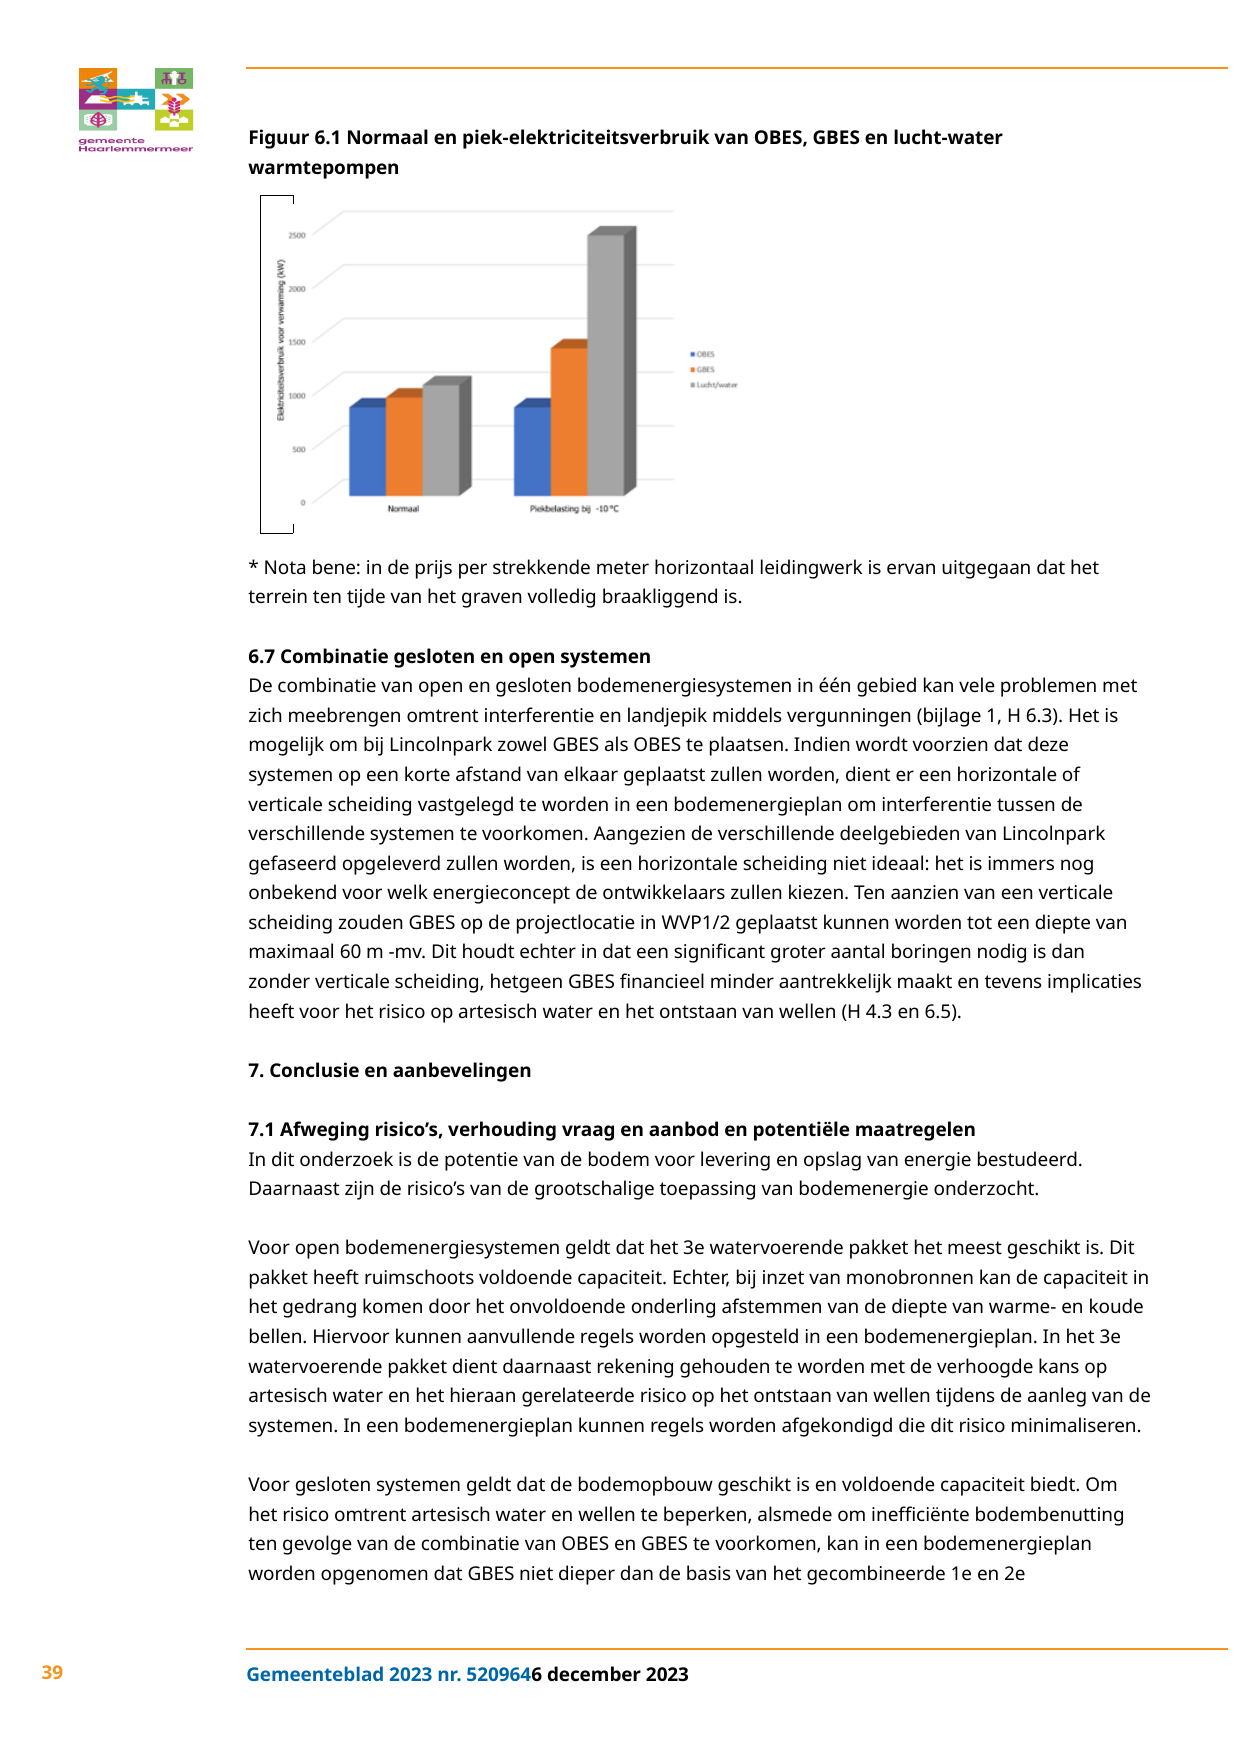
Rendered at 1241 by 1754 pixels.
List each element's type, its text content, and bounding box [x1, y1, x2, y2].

text 7.1 Afweging risico’s, verhouding vraag en aanbod en potentiële maatregelen [248, 1116, 1152, 1142]
picture [268, 204, 742, 524]
text * Nota bene: in de prijs per strekkende meter horizontaal leidingwerk is ervan uitgegaan dat het terrein ten tijde van het graven volledig braakliggend is. [248, 554, 1152, 609]
text De combinatie van open en gesloten bodemenergiesystemen in één gebied kan vele problemen met zich meebrengen omtrent interferentie en landjepik middels vergunningen (bijlage 1, H 6.3). Het is mogelijk om bij Lincolnpark zowel GBES als OBES te plaatsen. Indien wordt voorzien dat deze systemen op een korte afstand van elkaar geplaatst zullen worden, dient er een horizontale of verticale scheiding vastgelegd te worden in een bodemenergieplan om interferentie tussen de verschillende systemen te voorkomen. Aangezien de verschillende deelgebieden van Lincolnpark gefaseerd opgeleverd zullen worden, is een horizontale scheiding niet ideaal: het is immers nog onbekend voor welk energieconcept de ontwikkelaars zullen kiezen. Ten aanzien van een verticale scheiding zouden GBES op de projectlocatie in WVP1/2 geplaatst kunnen worden tot een diepte van maximaal 60 m -mv. Dit houdt echter in dat een significant groter aantal boringen nodig is dan zonder verticale scheiding, hetgeen GBES financieel minder aantrekkelijk maakt en tevens implicaties heeft voor het risico op artesisch water en het ontstaan van wellen (H 4.3 en 6.5). [248, 672, 1152, 1024]
text 6.7 Combinatie gesloten en open systemen [248, 643, 1152, 669]
text 7. Conclusie en aanbevelingen [248, 1057, 1152, 1083]
picture [41, 47, 231, 172]
text Voor gesloten systemen geldt dat de bodemopbouw geschikt is en voldoende capaciteit biedt. Om het risico omtrent artesisch water en wellen te beperken, alsmede om inefficiënte bodembenutting ten gevolge van de combinatie van OBES en GBES te voorkomen, kan in een bodemenergieplan worden opgenomen dat GBES niet dieper dan de basis van het gecombineerde 1e en 2e [248, 1471, 1152, 1586]
text Figuur 6.1 Normaal en piek-elektriciteitsverbruik van OBES, GBES en lucht-water warmtepompen [248, 124, 1152, 180]
text Voor open bodemenergiesystemen geldt dat het 3e watervoerende pakket het meest geschikt is. Dit pakket heeft ruimschoots voldoende capaciteit. Echter, bij inzet van monobronnen kan de capaciteit in het gedrang komen door het onvoldoende onderling afstemmen van de diepte van warme- en koude bellen. Hiervoor kunnen aanvullende regels worden opgesteld in een bodemenergieplan. In het 3e watervoerende pakket dient daarnaast rekening gehouden te worden met de verhoogde kans op artesisch water en het hieraan gerelateerde risico op het ontstaan van wellen tijdens de aanleg van de systemen. In een bodemenergieplan kunnen regels worden afgekondigd die dit risico minimaliseren. [248, 1234, 1152, 1438]
text In dit onderzoek is de potentie van de bodem voor levering en opslag van energie bestudeerd. Daarnaast zijn de risico’s van de grootschalige toepassing van bodemenergie onderzocht. [248, 1146, 1152, 1201]
